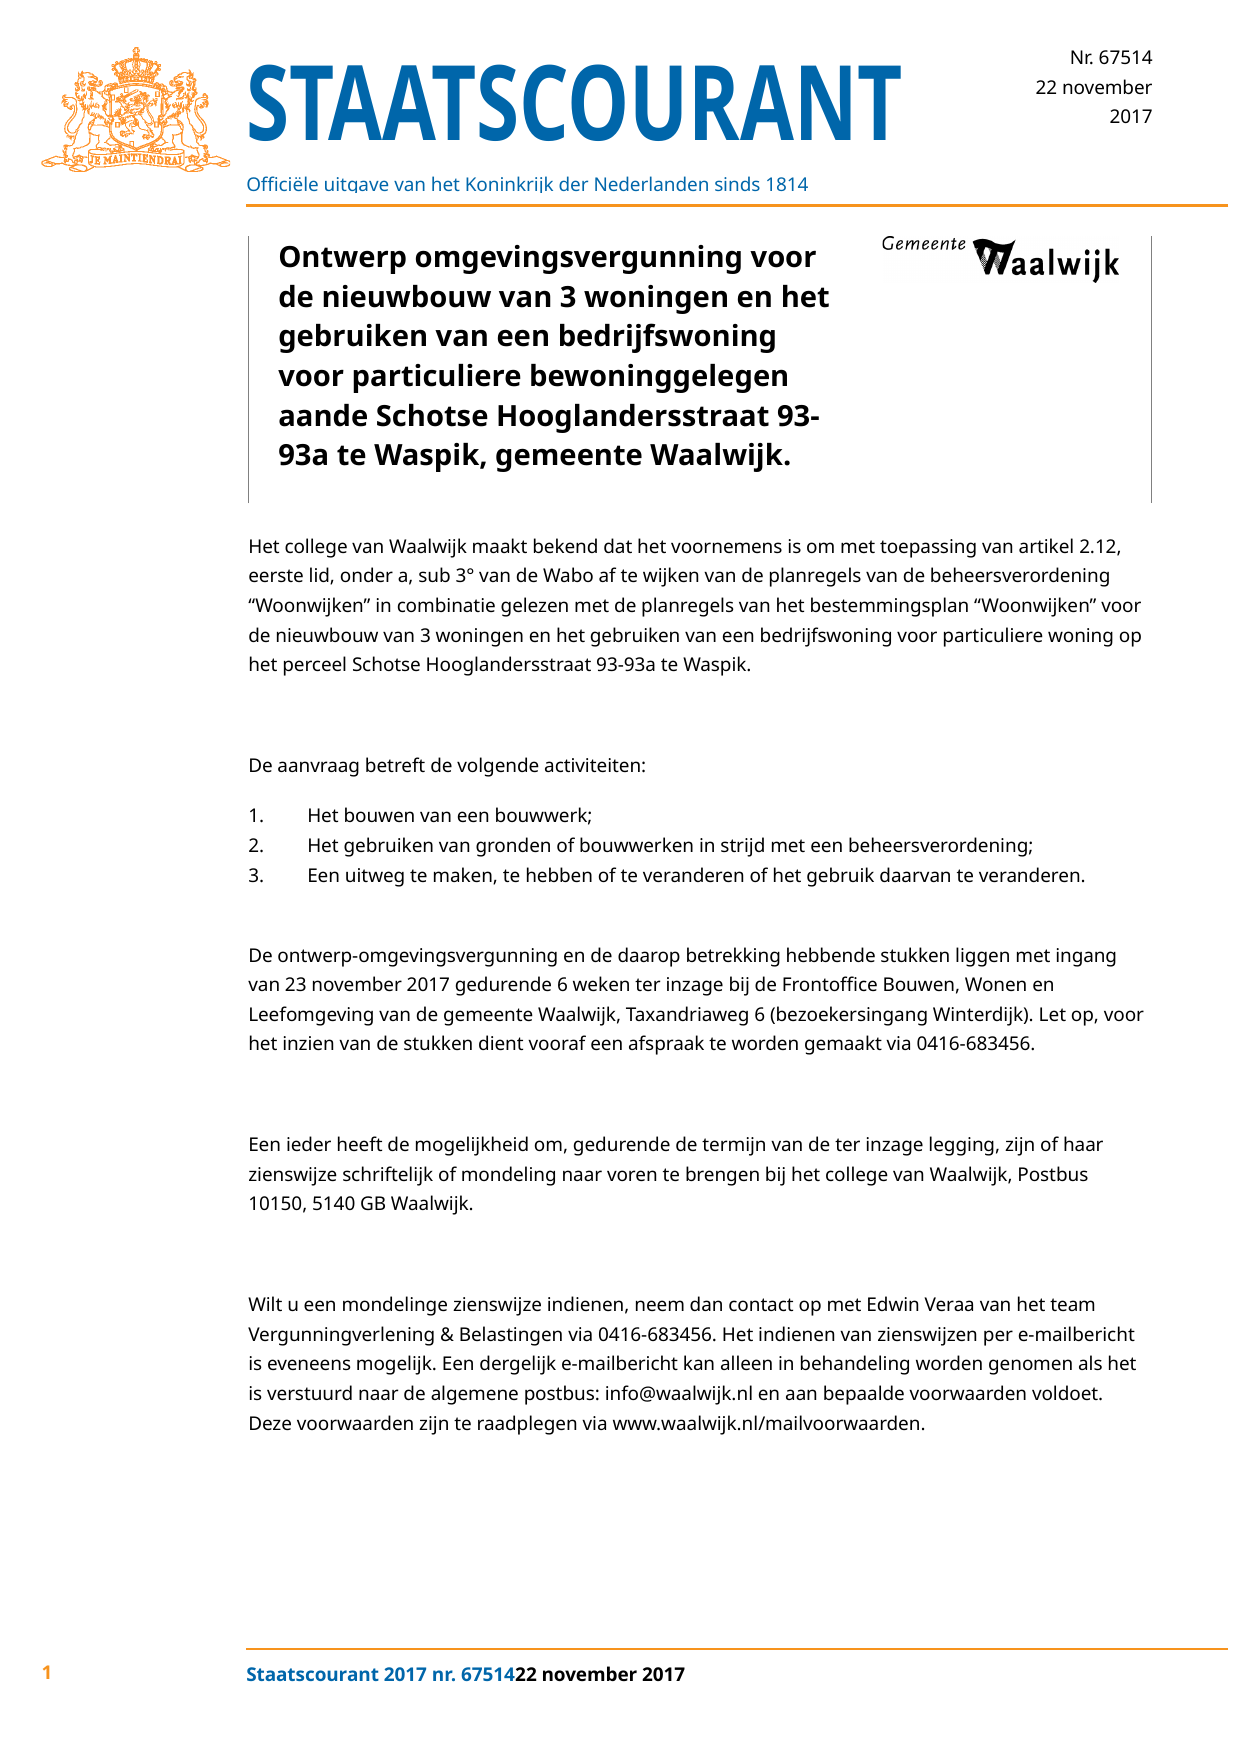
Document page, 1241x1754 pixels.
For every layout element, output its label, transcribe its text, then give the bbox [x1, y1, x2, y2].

text Een ieder heeft de mogelijkheid om, gedurende de termijn van de ter inzage legging, zijn of haar zienswijze schriftelijk of mondeling naar voren te brengen bij het college van Waalwijk, Postbus 10150, 5140 GB Waalwijk. [248, 1131, 1152, 1216]
list Het bouwen van een bouwwerk; [248, 803, 1152, 828]
list Een uitweg te maken, te hebben of te veranderen of het gebruik daarvan te veranderen. [248, 862, 1152, 887]
text De aanvraag betreft de volgende activiteiten: [248, 752, 1152, 778]
picture [882, 236, 1119, 283]
table_header [850, 236, 1151, 503]
text Het college van Waalwijk maakt bekend dat het voornemens is om met toepassing van artikel 2.12, eerste lid, onder a, sub 3° van de Wabo af te wijken van de planregels van de beheersverordening “Woonwijken” in combinatie gelezen met de planregels van het bestemmingsplan “Woonwijken” voor de nieuwbouw van 3 woningen en het gebruiken van een bedrijfswoning voor particuliere woning op het perceel Schotse Hooglandersstraat 93-93a te Waspik. [248, 533, 1152, 677]
picture [41, 47, 231, 172]
text De ontwerp-omgevingsvergunning en de daarop betrekking hebbende stukken liggen met ingang van 23 november 2017 gedurende 6 weken ter inzage bij de Frontoffice Bouwen, Wonen en Leefomgeving van de gemeente Waalwijk, Taxandriaweg 6 (bezoekersingang Winterdijk). Let op, voor het inzien van de stukken dient vooraf een afspraak te worden gemaakt via 0416-683456. [248, 942, 1152, 1056]
table_header Ontwerp omgevingsvergunning voor de nieuwbouw van 3 woningen en het gebruiken van een bedrijfswoning voor particuliere bewoninggelegen aande Schotse Hooglandersstraat 93-93a te Waspik, gemeente Waalwijk. [249, 236, 850, 503]
text Wilt u een mondelinge zienswijze indienen, neem dan contact op met Edwin Veraa van het team Vergunningverlening & Belastingen via 0416-683456. Het indienen van zienswijzen per e-mailbericht is eveneens mogelijk. Een dergelijk e-mailbericht kan alleen in behandeling worden genomen als het is verstuurd naar de algemene postbus: info@waalwijk.nl en aan bepaalde voorwaarden voldoet. Deze voorwaarden zijn te raadplegen via www.waalwijk.nl/mailvoorwaarden. [248, 1291, 1152, 1435]
list Het gebruiken van gronden of bouwwerken in strijd met een beheersverordening; [248, 832, 1152, 858]
